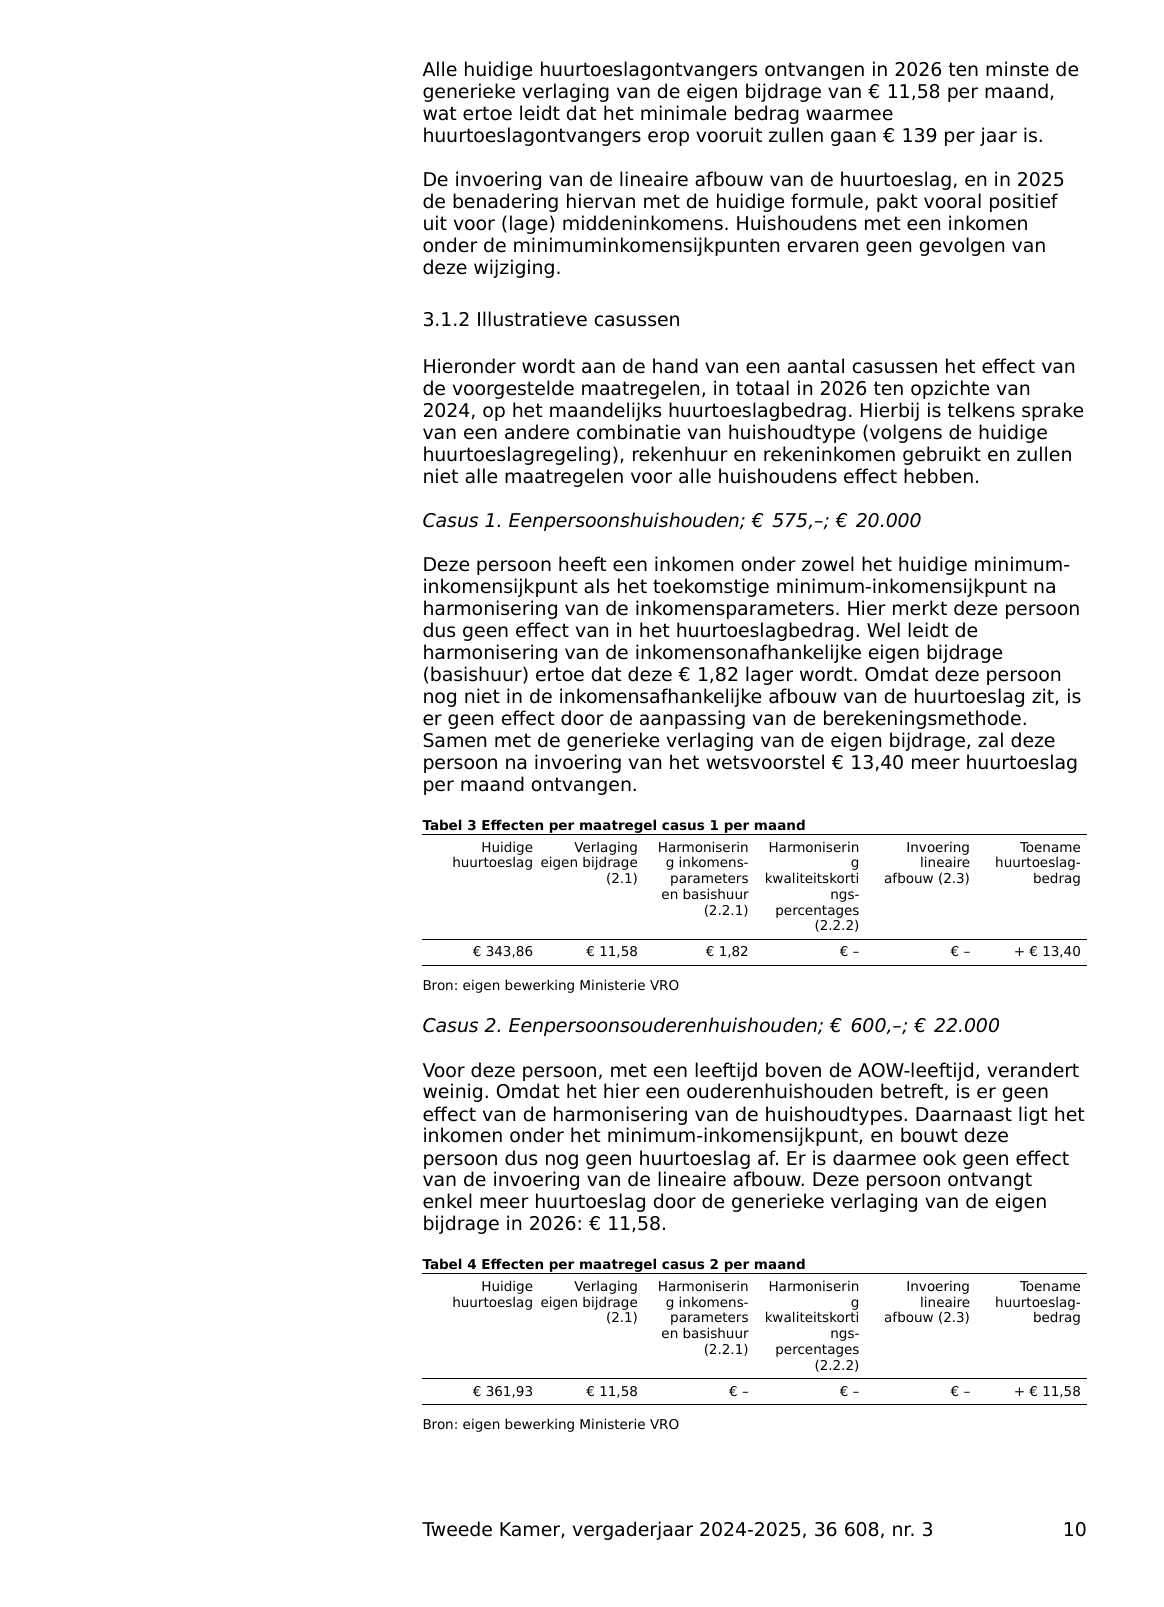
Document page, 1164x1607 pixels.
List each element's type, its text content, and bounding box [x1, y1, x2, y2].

subtitle Casus 2. Eenpersoonsouderenhuishouden; € 600,–; € 22.000 [422, 1015, 1087, 1037]
table_cell € – [865, 940, 976, 964]
table_cell Huidige huurtoeslag [422, 835, 533, 938]
table_cell € – [754, 1379, 865, 1404]
subtitle 3.1.2 Illustratieve casussen [422, 309, 1087, 331]
text De invoering van de lineaire afbouw van de huurtoeslag, en in 2025 de benadering hiervan met de huidige formule, pakt vooral positief uit voor (lage) middeninkomens. Huishoudens met een inkomen onder de minimuminkomensijkpunten ervaren geen gevolgen van deze wijziging. [422, 169, 1087, 279]
table_cell € 1,82 [644, 940, 754, 964]
table_cell € 11,58 [533, 940, 644, 964]
table_header Tabel 4 Effecten per maatregel casus 2 per maand [422, 1257, 1087, 1273]
table_cell Invoering lineaire afbouw (2.3) [865, 1274, 976, 1378]
table_cell Verlaging eigen bijdrage (2.1) [533, 1274, 644, 1378]
table_cell Verlaging eigen bijdrage (2.1) [533, 835, 644, 938]
table_cell Toename huurtoeslag-bedrag [976, 835, 1087, 938]
table_cell Bron: eigen bewerking Ministerie VRO [422, 966, 1087, 993]
table_cell Toename huurtoeslag-bedrag [976, 1274, 1087, 1378]
table_cell + € 11,58 [976, 1379, 1087, 1404]
table_cell Harmonisering kwaliteitskortings-percentages (2.2.2) [754, 1274, 865, 1378]
table_cell Bron: eigen bewerking Ministerie VRO [422, 1405, 1087, 1432]
table_cell Invoering lineaire afbouw (2.3) [865, 835, 976, 938]
table_cell € 343,86 [422, 940, 533, 964]
table_cell € – [644, 1379, 754, 1404]
table_cell Harmonisering inkomens-parameters en basishuur (2.2.1) [644, 835, 754, 938]
table_cell + € 13,40 [976, 940, 1087, 964]
text Voor deze persoon, met een leeftijd boven de AOW-leeftijd, verandert weinig. Omdat het hier een ouderenhuishouden betreft, is er geen effect van de harmonisering van de huishoudtypes. Daarnaast ligt het inkomen onder het minimum-inkomensijkpunt, en bouwt deze persoon dus nog geen huurtoeslag af. Er is daarmee ook geen effect van de invoering van de lineaire afbouw. Deze persoon ontvangt enkel meer huurtoeslag door de generieke verlaging van de eigen bijdrage in 2026: € 11,58. [422, 1059, 1087, 1235]
subtitle Casus 1. Eenpersoonshuishouden; € 575,–; € 20.000 [422, 510, 1087, 532]
table_cell Harmonisering inkomens-parameters en basishuur (2.2.1) [644, 1274, 754, 1378]
table_header Tabel 3 Effecten per maatregel casus 1 per maand [422, 818, 1087, 834]
text Alle huidige huurtoeslagontvangers ontvangen in 2026 ten minste de generieke verlaging van de eigen bijdrage van € 11,58 per maand, wat ertoe leidt dat het minimale bedrag waarmee huurtoeslagontvangers erop vooruit zullen gaan € 139 per jaar is. [422, 59, 1087, 147]
table_cell € – [754, 940, 865, 964]
table_cell € 11,58 [533, 1379, 644, 1404]
table_cell Harmonisering kwaliteitskortings-percentages (2.2.2) [754, 835, 865, 938]
text Hieronder wordt aan de hand van een aantal casussen het effect van de voorgestelde maatregelen, in totaal in 2026 ten opzichte van 2024, op het maandelijks huurtoeslagbedrag. Hierbij is telkens sprake van een andere combinatie van huishoudtype (volgens de huidige huurtoeslagregeling), rekenhuur en rekeninkomen gebruikt en zullen niet alle maatregelen voor alle huishoudens effect hebben. [422, 356, 1087, 488]
table_cell € – [865, 1379, 976, 1404]
table_cell € 361,93 [422, 1379, 533, 1404]
text Deze persoon heeft een inkomen onder zowel het huidige minimum-inkomensijkpunt als het toekomstige minimum-inkomensijkpunt na harmonisering van de inkomensparameters. Hier merkt deze persoon dus geen effect van in het huurtoeslagbedrag. Wel leidt de harmonisering van de inkomensonafhankelijke eigen bijdrage (basishuur) ertoe dat deze € 1,82 lager wordt. Omdat deze persoon nog niet in de inkomensafhankelijke afbouw van de huurtoeslag zit, is er geen effect door de aanpassing van de berekeningsmethode. Samen met de generieke verlaging van de eigen bijdrage, zal deze persoon na invoering van het wetsvoorstel € 13,40 meer huurtoeslag per maand ontvangen. [422, 554, 1087, 796]
table_cell Huidige huurtoeslag [422, 1274, 533, 1378]
